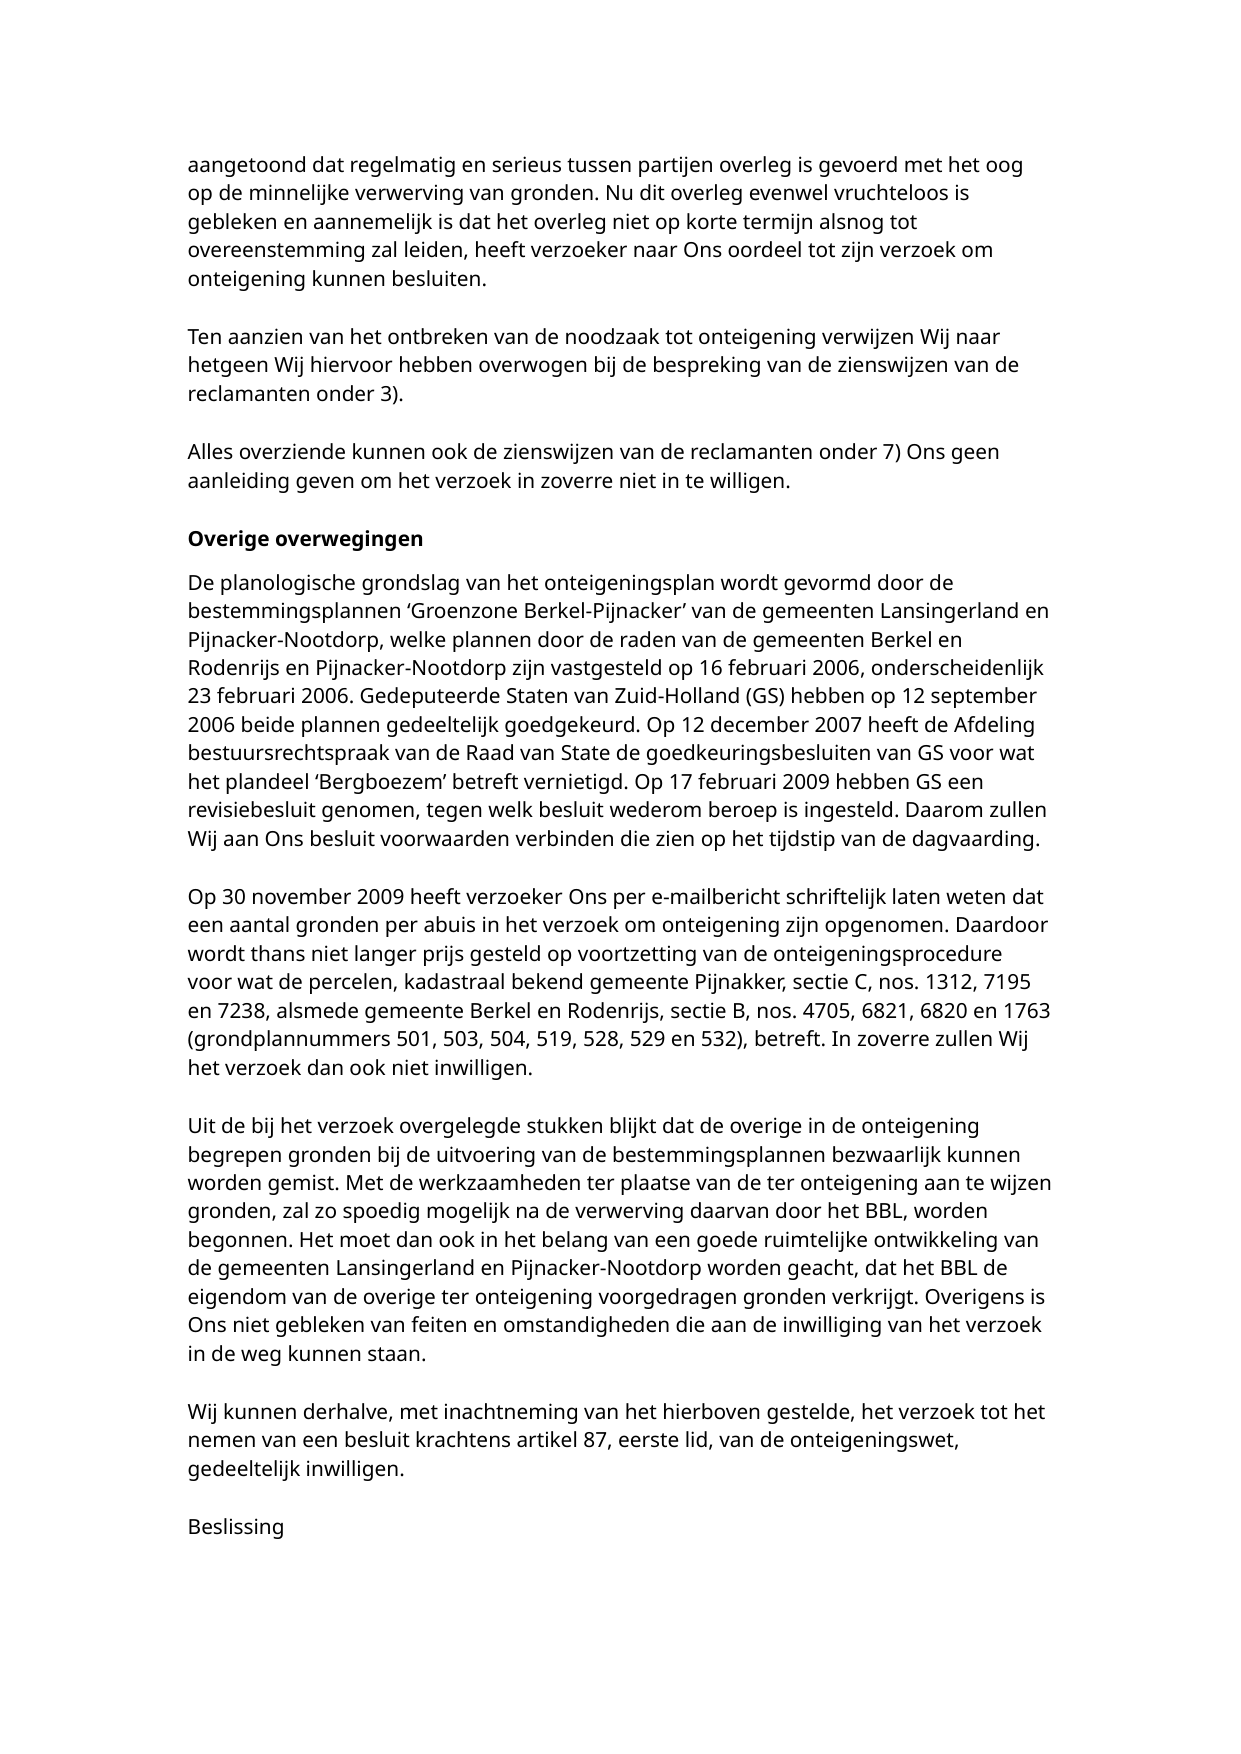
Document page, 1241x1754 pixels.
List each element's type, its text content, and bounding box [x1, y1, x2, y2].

text Op 30 november 2009 heeft verzoeker Ons per e-mailbericht schriftelijk laten weten dat een aantal gronden per abuis in het verzoek om onteigening zijn opgenomen. Daardoor wordt thans niet langer prijs gesteld op voortzetting van de onteigeningsprocedure voor wat de percelen, kadastraal bekend gemeente Pijnakker, sectie C, nos. 1312, 7195 en 7238, alsmede gemeente Berkel en Rodenrijs, sectie B, nos. 4705, 6821, 6820 en 1763 (grondplannummers 501, 503, 504, 519, 528, 529 en 532), betreft. In zoverre zullen Wij het verzoek dan ook niet inwilligen. [187, 882, 1053, 1081]
text Wij kunnen derhalve, met inachtneming van het hierboven gestelde, het verzoek tot het nemen van een besluit krachtens artikel 87, eerste lid, van de onteigeningswet, gedeeltelijk inwilligen. [187, 1397, 1053, 1482]
text Ten aanzien van het ontbreken van de noodzaak tot onteigening verwijzen Wij naar hetgeen Wij hiervoor hebben overwogen bij de bespreking van de zienswijzen van de reclamanten onder 3). [187, 322, 1053, 407]
text Uit de bij het verzoek overgelegde stukken blijkt dat de overige in de onteigening begrepen gronden bij de uitvoering van de bestemmingsplannen bezwaarlijk kunnen worden gemist. Met de werkzaamheden ter plaatse van de ter onteigening aan te wijzen gronden, zal zo spoedig mogelijk na de verwerving daarvan door het BBL, worden begonnen. Het moet dan ook in het belang van een goede ruimtelijke ontwikkeling van de gemeenten Lansingerland en Pijnacker-Nootdorp worden geacht, dat het BBL de eigendom van de overige ter onteigening voorgedragen gronden verkrijgt. Overigens is Ons niet gebleken van feiten en omstandigheden die aan de inwilliging van het verzoek in de weg kunnen staan. [187, 1111, 1053, 1367]
text De planologische grondslag van het onteigeningsplan wordt gevormd door de bestemmingsplannen ‘Groenzone Berkel-Pijnacker’ van de gemeenten Lansingerland en Pijnacker-Nootdorp, welke plannen door de raden van de gemeenten Berkel en Rodenrijs en Pijnacker-Nootdorp zijn vastgesteld op 16 februari 2006, onderscheidenlijk 23 februari 2006. Gedeputeerde Staten van Zuid-Holland (GS) hebben op 12 september 2006 beide plannen gedeeltelijk goedgekeurd. Op 12 december 2007 heeft de Afdeling bestuursrechtspraak van de Raad van State de goedkeuringsbesluiten van GS voor wat het plandeel ‘Bergboezem’ betreft vernietigd. Op 17 februari 2009 hebben GS een revisiebesluit genomen, tegen welk besluit wederom beroep is ingesteld. Daarom zullen Wij aan Ons besluit voorwaarden verbinden die zien op het tijdstip van de dagvaarding. [187, 568, 1053, 852]
text aangetoond dat regelmatig en serieus tussen partijen overleg is gevoerd met het oog op de minnelijke verwerving van gronden. Nu dit overleg evenwel vruchteloos is gebleken en aannemelijk is dat het overleg niet op korte termijn alsnog tot overeenstemming zal leiden, heeft verzoeker naar Ons oordeel tot zijn verzoek om onteigening kunnen besluiten. [187, 150, 1053, 292]
text Overige overwegingen [187, 524, 1053, 553]
text Alles overziende kunnen ook de zienswijzen van de reclamanten onder 7) Ons geen aanleiding geven om het verzoek in zoverre niet in te willigen. [187, 437, 1053, 494]
text Beslissing [187, 1512, 1053, 1541]
